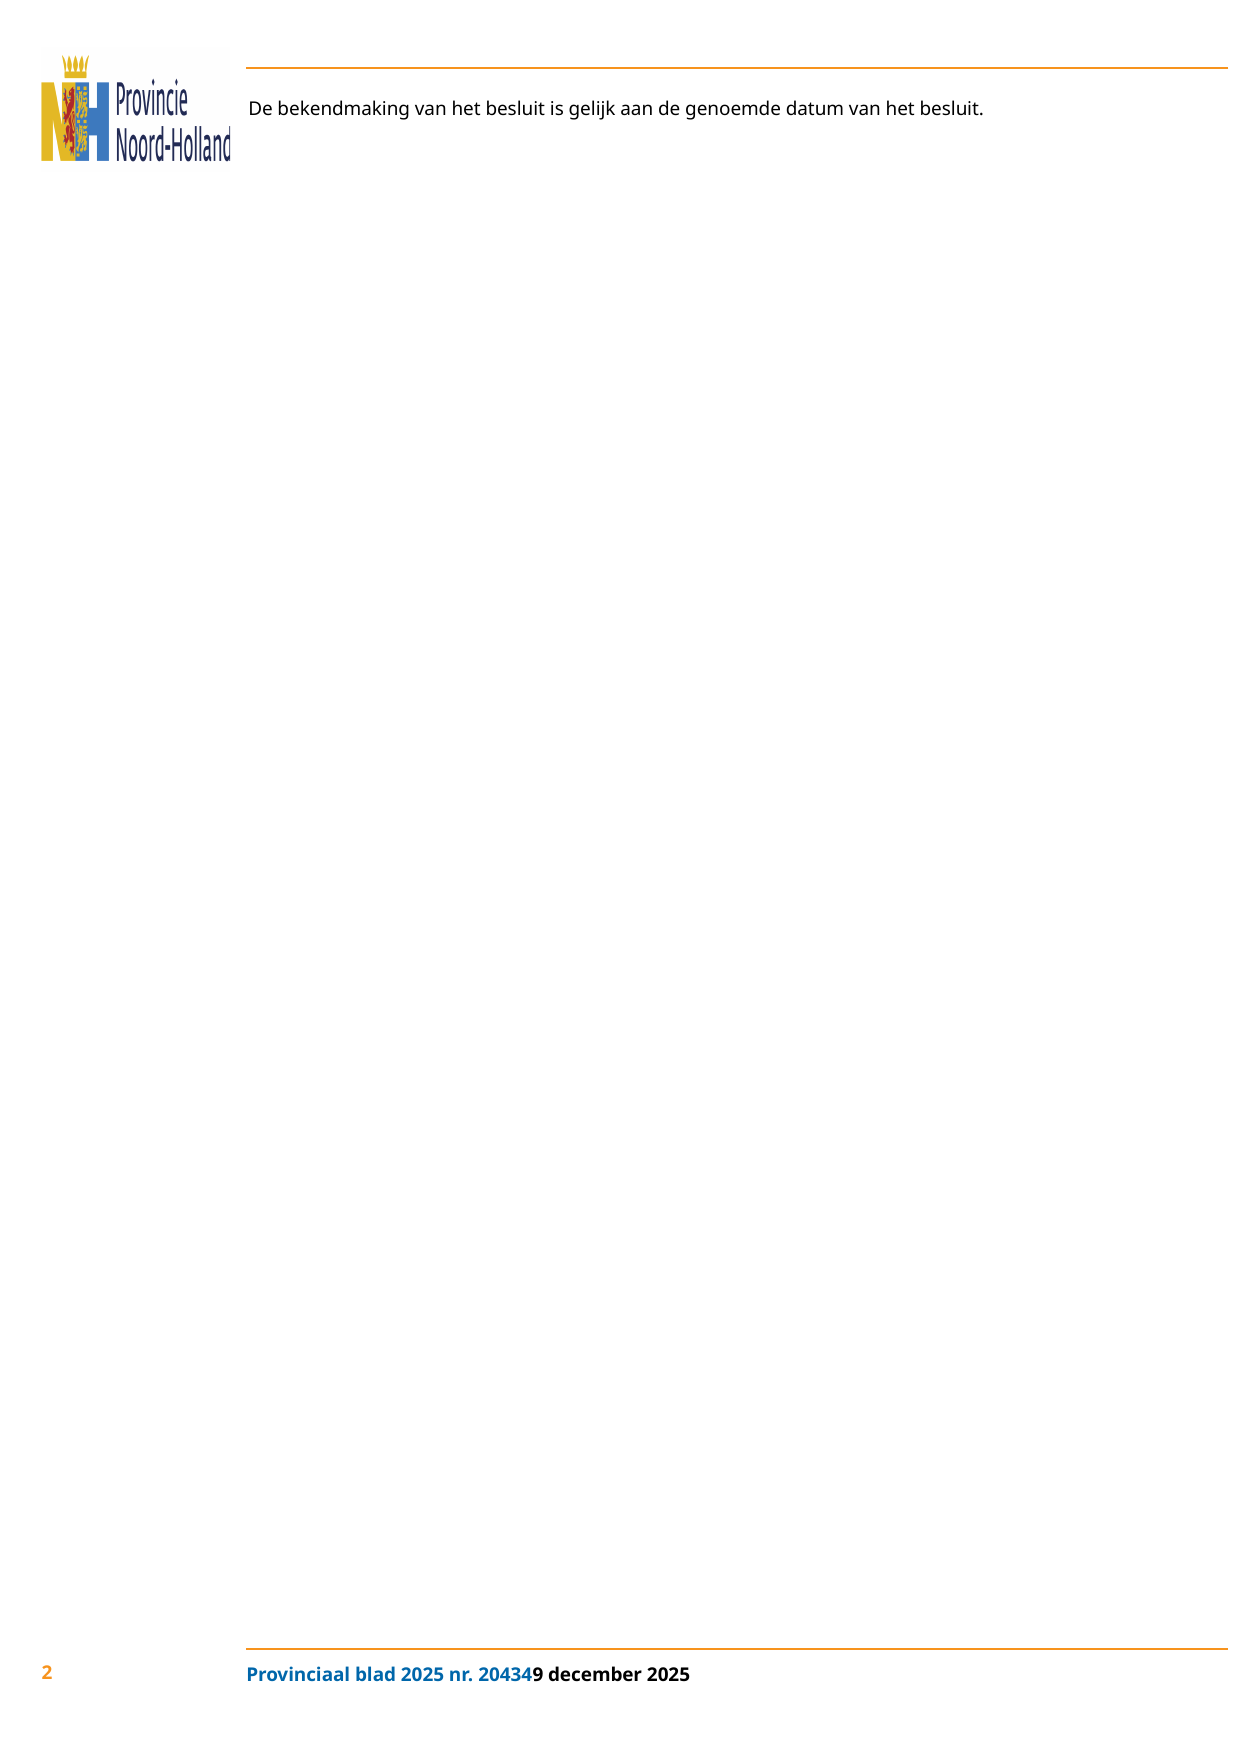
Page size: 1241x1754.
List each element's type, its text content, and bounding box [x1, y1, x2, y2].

picture [41, 47, 231, 172]
text De bekendmaking van het besluit is gelijk aan de genoemde datum van het besluit. [248, 95, 1152, 121]
